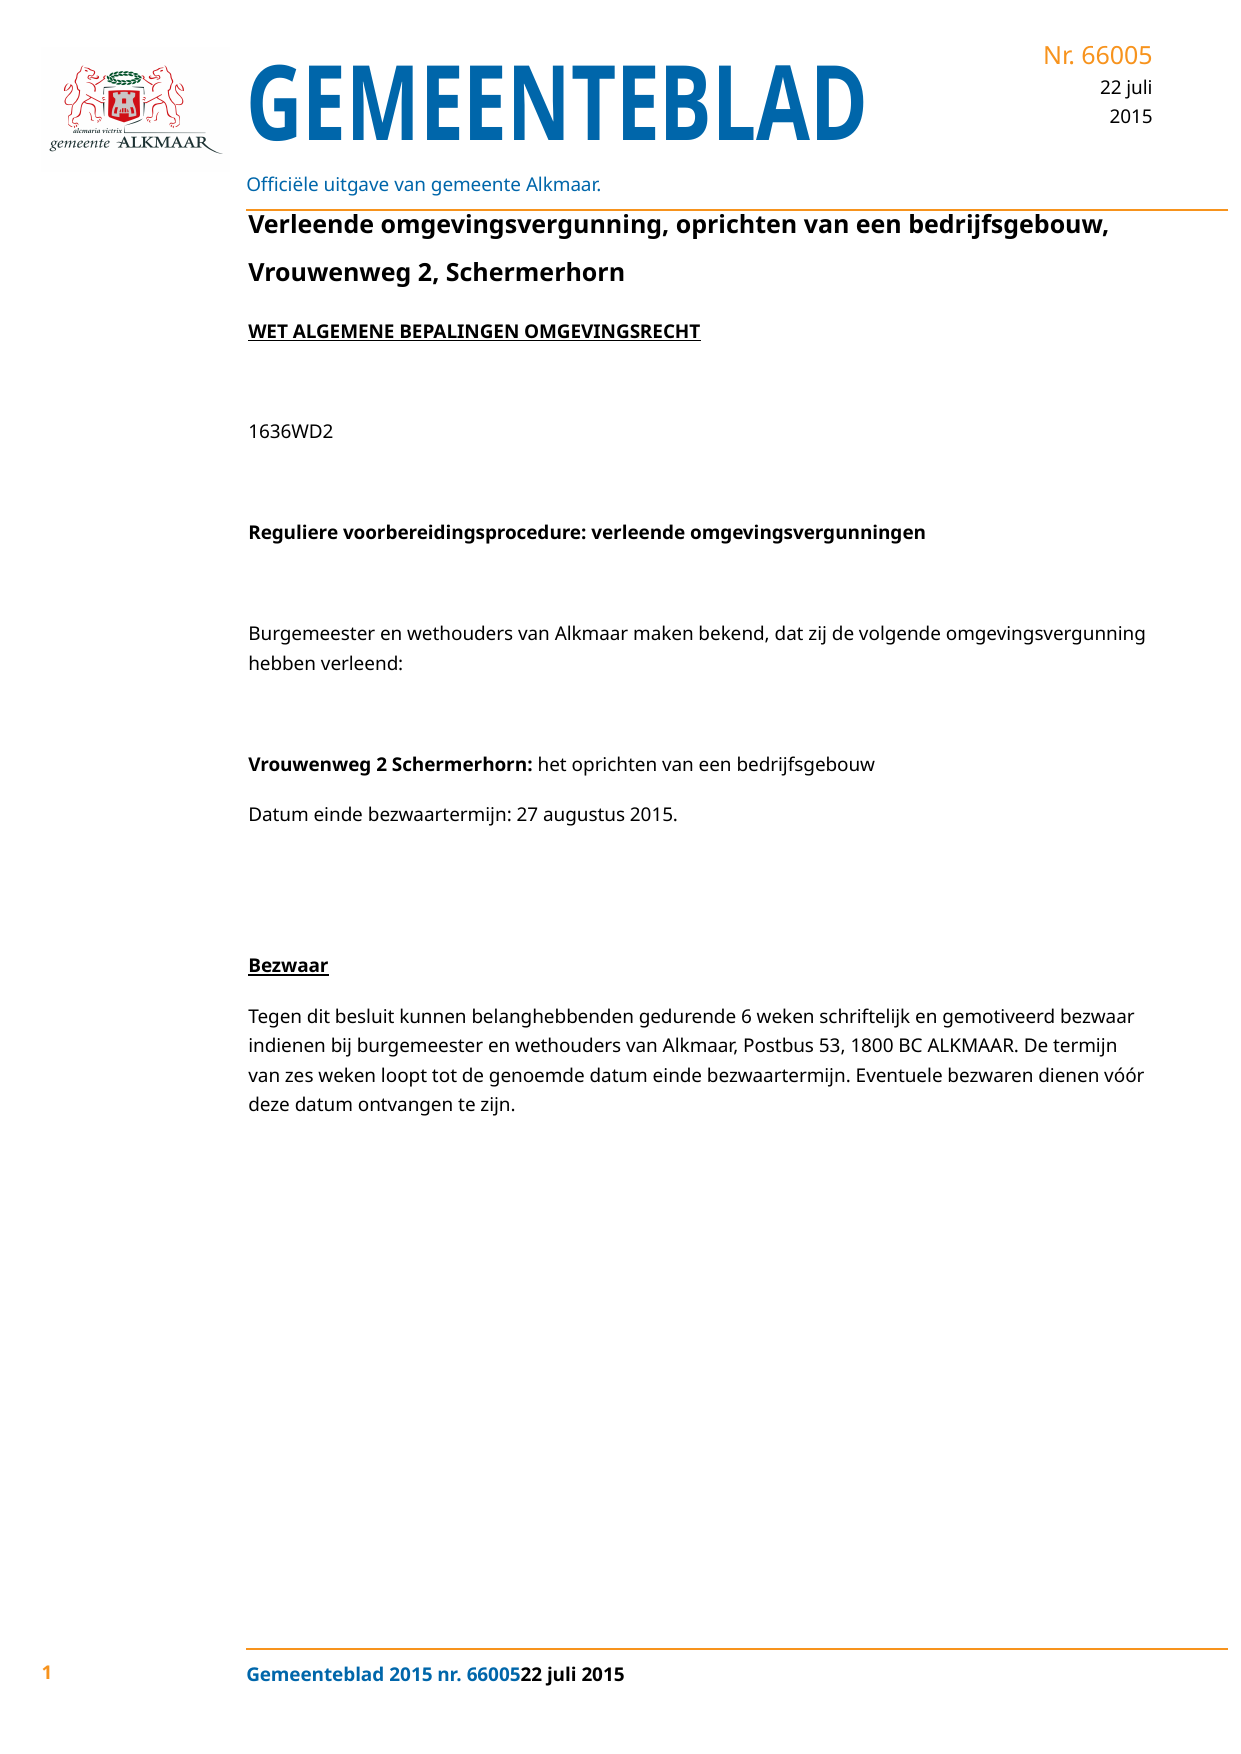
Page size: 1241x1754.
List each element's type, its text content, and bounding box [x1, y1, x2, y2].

text Verleende omgevingsvergunning, oprichten van een bedrijfsgebouw, Vrouwenweg 2, Schermerhorn [248, 211, 1152, 288]
text WET ALGEMENE BEPALINGEN OMGEVINGSRECHT [248, 318, 1152, 344]
picture [41, 47, 231, 172]
text 1636WD2 [248, 419, 1152, 444]
text Reguliere voorbereidingsprocedure: verleende omgevingsvergunningen [248, 519, 1152, 545]
text Burgemeester en wethouders van Alkmaar maken bekend, dat zij de volgende omgevingsvergunning hebben verleend: [248, 620, 1152, 676]
text Vrouwenweg 2 Schermerhorn: het oprichten van een bedrijfsgebouw [248, 751, 1152, 777]
text Datum einde bezwaartermijn: 27 augustus 2015. [248, 801, 1152, 827]
text Tegen dit besluit kunnen belanghebbenden gedurende 6 weken schriftelijk en gemotiveerd bezwaar indienen bij burgemeester en wethouders van Alkmaar, Postbus 53, 1800 BC ALKMAAR. De termijn van zes weken loopt tot de genoemde datum einde bezwaartermijn. Eventuele bezwaren dienen vóór deze datum ontvangen te zijn. [248, 1003, 1152, 1117]
text Bezwaar [248, 952, 1152, 978]
